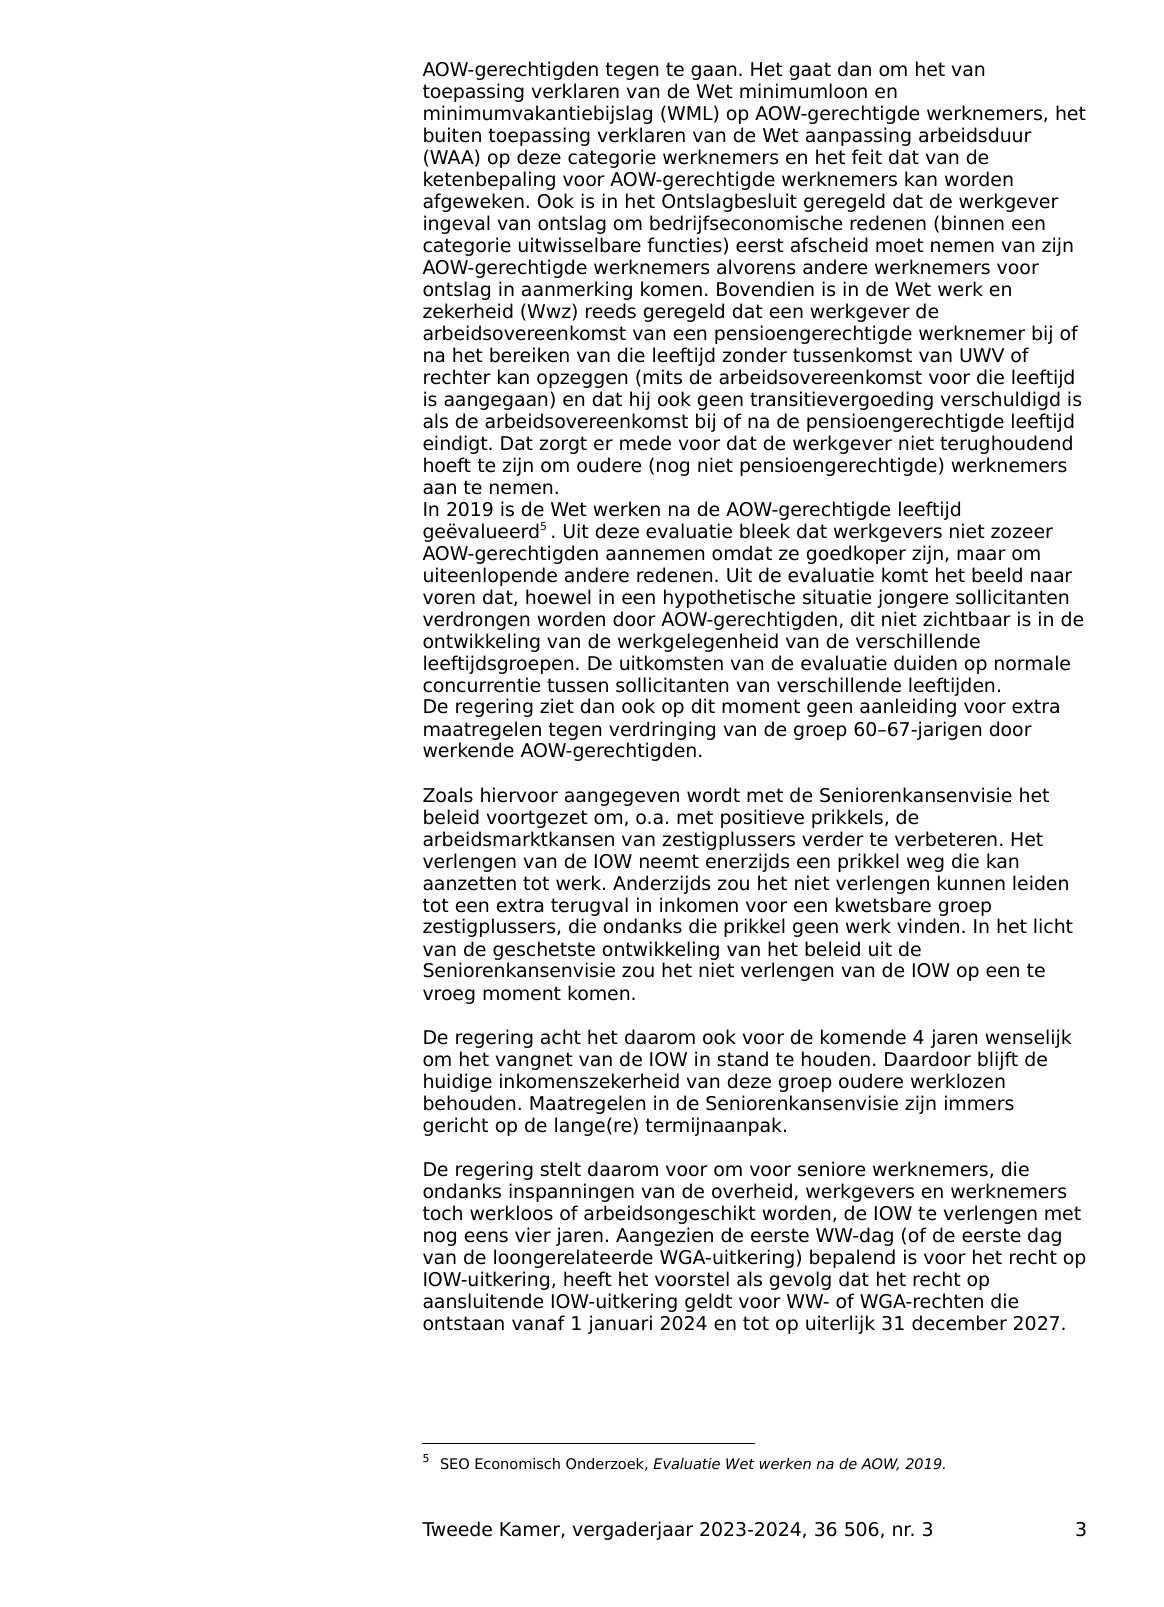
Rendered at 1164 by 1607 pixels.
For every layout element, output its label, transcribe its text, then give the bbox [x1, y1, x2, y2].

text De regering stelt daarom voor om voor seniore werknemers, die ondanks inspanningen van de overheid, werkgevers en werknemers toch werkloos of arbeidsongeschikt worden, de IOW te verlengen met nog eens vier jaren. Aangezien de eerste WW-dag (of de eerste dag van de loongerelateerde WGA-uitkering) bepalend is voor het recht op IOW-uitkering, heeft het voorstel als gevolg dat het recht op aansluitende IOW-uitkering geldt voor WW- of WGA-rechten die ontstaan vanaf 1 januari 2024 en tot op uiterlijk 31 december 2027. [422, 1159, 1087, 1334]
text De regering acht het daarom ook voor de komende 4 jaren wenselijk om het vangnet van de IOW in stand te houden. Daardoor blijft de huidige inkomenszekerheid van deze groep oudere werklozen behouden. Maatregelen in de Seniorenkansenvisie zijn immers gericht op de lange(re) termijnaanpak. [422, 1027, 1087, 1136]
text SEO Economisch Onderzoek, Evaluatie Wet werken na de AOW, 2019. [422, 1452, 1087, 1474]
text Zoals hiervoor aangegeven wordt met de Seniorenkansenvisie het beleid voortgezet om, o.a. met positieve prikkels, de arbeidsmarktkansen van zestigplussers verder te verbeteren. Het verlengen van de IOW neemt enerzijds een prikkel weg die kan aanzetten tot werk. Anderzijds zou het niet verlengen kunnen leiden tot een extra terugval in inkomen voor een kwetsbare groep zestigplussers, die ondanks die prikkel geen werk vinden. In het licht van de geschetste ontwikkeling van het beleid uit de Seniorenkansenvisie zou het niet verlengen van de IOW op een te vroeg moment komen. [422, 784, 1087, 1004]
text In 2019 is de Wet werken na de AOW-gerechtigde leeftijd geëvalueerd. Uit deze evaluatie bleek dat werkgevers niet zozeer AOW-gerechtigden aannemen omdat ze goedkoper zijn, maar om uiteenlopende andere redenen. Uit de evaluatie komt het beeld naar voren dat, hoewel in een hypothetische situatie jongere sollicitanten verdrongen worden door AOW-gerechtigden, dit niet zichtbaar is in de ontwikkeling van de werkgelegenheid van de verschillende leeftijdsgroepen. De uitkomsten van de evaluatie duiden op normale concurrentie tussen sollicitanten van verschillende leeftijden. [422, 499, 1087, 696]
text De regering ziet dan ook op dit moment geen aanleiding voor extra maatregelen tegen verdringing van de groep 60–67-jarigen door werkende AOW-gerechtigden. [422, 696, 1087, 762]
text AOW-gerechtigden tegen te gaan. Het gaat dan om het van toepassing verklaren van de Wet minimumloon en minimumvakantiebijslag (WML) op AOW-gerechtigde werknemers, het buiten toepassing verklaren van de Wet aanpassing arbeidsduur (WAA) op deze categorie werknemers en het feit dat van de ketenbepaling voor AOW-gerechtigde werknemers kan worden afgeweken. Ook is in het Ontslagbesluit geregeld dat de werkgever ingeval van ontslag om bedrijfseconomische redenen (binnen een categorie uitwisselbare functies) eerst afscheid moet nemen van zijn AOW-gerechtigde werknemers alvorens andere werknemers voor ontslag in aanmerking komen. Bovendien is in de Wet werk en zekerheid (Wwz) reeds geregeld dat een werkgever de arbeidsovereenkomst van een pensioengerechtigde werknemer bij of na het bereiken van die leeftijd zonder tussenkomst van UWV of rechter kan opzeggen (mits de arbeidsovereenkomst voor die leeftijd is aangegaan) en dat hij ook geen transitievergoeding verschuldigd is als de arbeidsovereenkomst bij of na de pensioengerechtigde leeftijd eindigt. Dat zorgt er mede voor dat de werkgever niet terughoudend hoeft te zijn om oudere (nog niet pensioengerechtigde) werknemers aan te nemen. [422, 59, 1087, 499]
